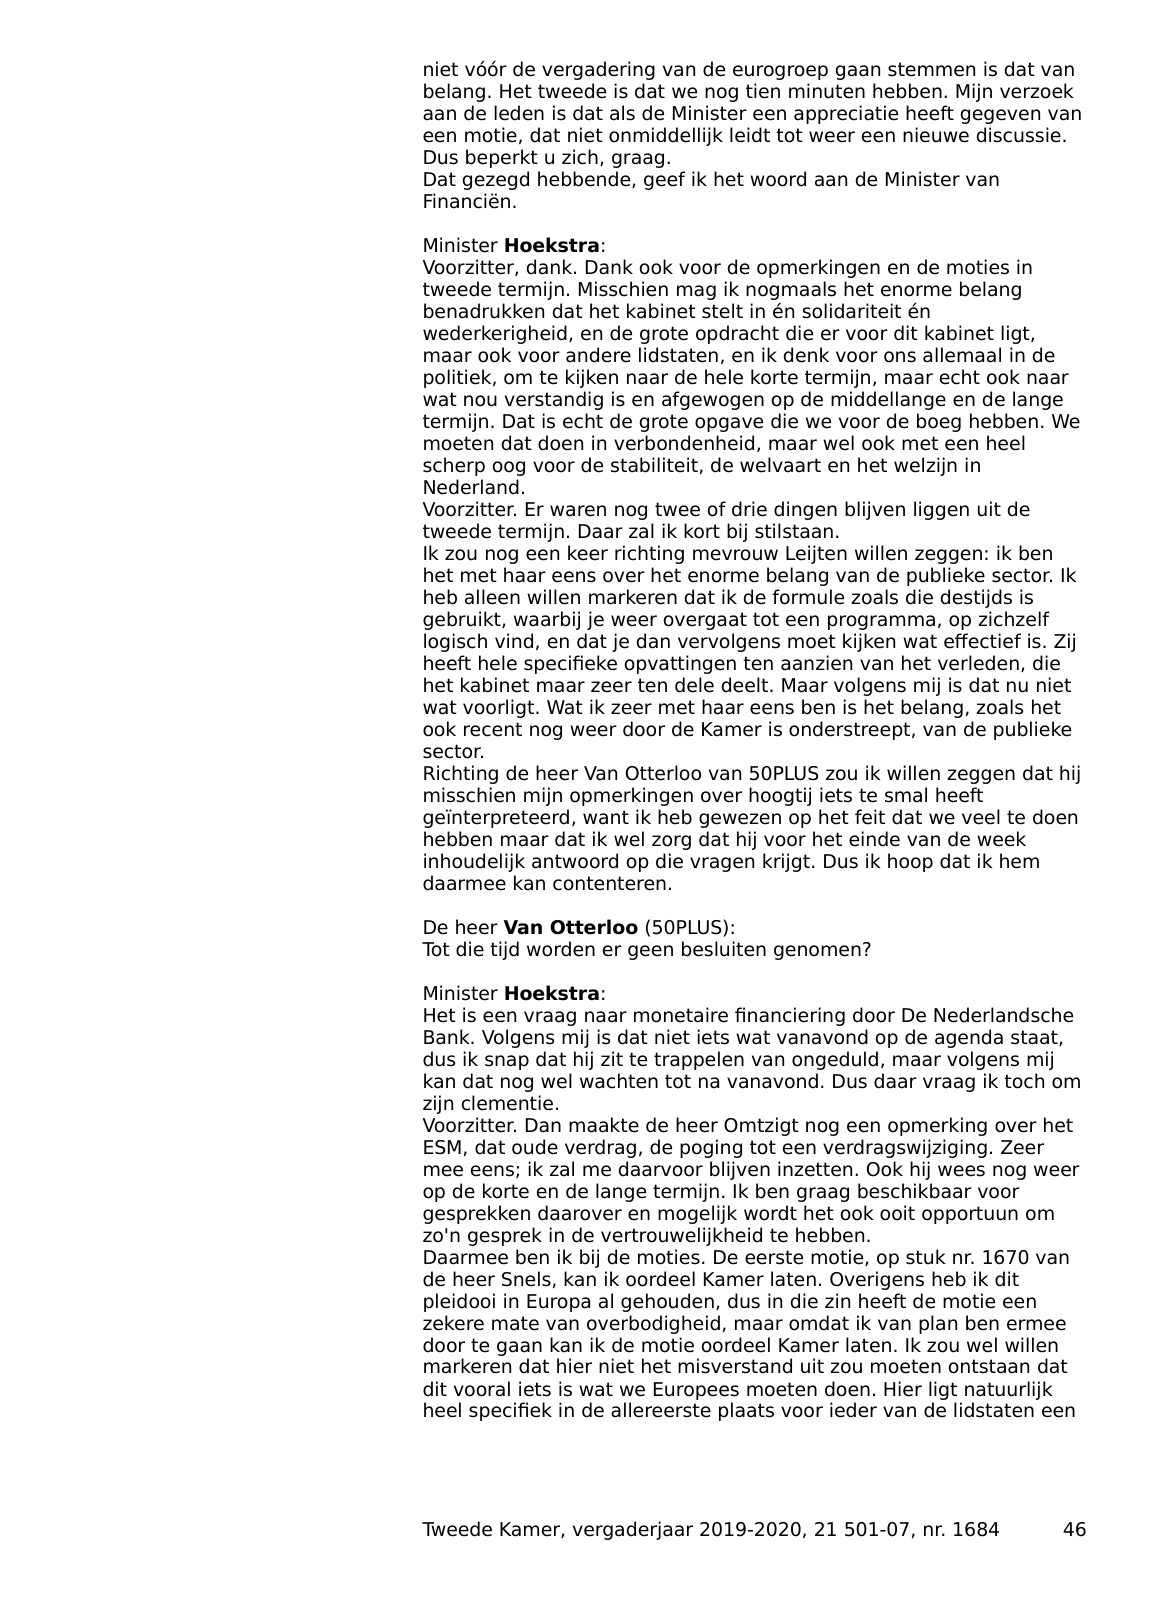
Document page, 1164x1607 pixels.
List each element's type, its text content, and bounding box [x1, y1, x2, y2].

text Richting de heer Van Otterloo van 50PLUS zou ik willen zeggen dat hij misschien mijn opmerkingen over hoogtij iets te smal heeft geïnterpreteerd, want ik heb gewezen op het feit dat we veel te doen hebben maar dat ik wel zorg dat hij voor het einde van de week inhoudelijk antwoord op die vragen krijgt. Dus ik hoop dat ik hem daarmee kan contenteren. [422, 763, 1087, 894]
text Voorzitter. Dan maakte de heer Omtzigt nog een opmerking over het ESM, dat oude verdrag, de poging tot een verdragswijziging. Zeer mee eens; ik zal me daarvoor blijven inzetten. Ook hij wees nog weer op de korte en de lange termijn. Ik ben graag beschikbaar voor gesprekken daarover en mogelijk wordt het ook ooit opportuun om zo'n gesprek in de vertrouwelijkheid te hebben. [422, 1115, 1087, 1247]
text Het is een vraag naar monetaire financiering door De Nederlandsche Bank. Volgens mij is dat niet iets wat vanavond op de agenda staat, dus ik snap dat hij zit te trappelen van ongeduld, maar volgens mij kan dat nog wel wachten tot na vanavond. Dus daar vraag ik toch om zijn clementie. [422, 1005, 1087, 1115]
text Dat gezegd hebbende, geef ik het woord aan de Minister van Financiën. [422, 169, 1087, 213]
text Minister Hoekstra: [422, 983, 1087, 1005]
text Voorzitter. Er waren nog twee of drie dingen blijven liggen uit de tweede termijn. Daar zal ik kort bij stilstaan. [422, 499, 1087, 543]
text niet vóór de vergadering van de eurogroep gaan stemmen is dat van belang. Het tweede is dat we nog tien minuten hebben. Mijn verzoek aan de leden is dat als de Minister een appreciatie heeft gegeven van een motie, dat niet onmiddellijk leidt tot weer een nieuwe discussie. Dus beperkt u zich, graag. [422, 59, 1087, 169]
text Minister Hoekstra: [422, 235, 1087, 257]
text Tot die tijd worden er geen besluiten genomen? [422, 939, 1087, 961]
text Voorzitter, dank. Dank ook voor de opmerkingen en de moties in tweede termijn. Misschien mag ik nogmaals het enorme belang benadrukken dat het kabinet stelt in én solidariteit én wederkerigheid, en de grote opdracht die er voor dit kabinet ligt, maar ook voor andere lidstaten, en ik denk voor ons allemaal in de politiek, om te kijken naar de hele korte termijn, maar echt ook naar wat nou verstandig is en afgewogen op de middellange en de lange termijn. Dat is echt de grote opgave die we voor de boeg hebben. We moeten dat doen in verbondenheid, maar wel ook met een heel scherp oog voor de stabiliteit, de welvaart en het welzijn in Nederland. [422, 257, 1087, 499]
text Ik zou nog een keer richting mevrouw Leijten willen zeggen: ik ben het met haar eens over het enorme belang van de publieke sector. Ik heb alleen willen markeren dat ik de formule zoals die destijds is gebruikt, waarbij je weer overgaat tot een programma, op zichzelf logisch vind, en dat je dan vervolgens moet kijken wat effectief is. Zij heeft hele specifieke opvattingen ten aanzien van het verleden, die het kabinet maar zeer ten dele deelt. Maar volgens mij is dat nu niet wat voorligt. Wat ik zeer met haar eens ben is het belang, zoals het ook recent nog weer door de Kamer is onderstreept, van de publieke sector. [422, 543, 1087, 763]
text Daarmee ben ik bij de moties. De eerste motie, op stuk nr. 1670 van de heer Snels, kan ik oordeel Kamer laten. Overigens heb ik dit pleidooi in Europa al gehouden, dus in die zin heeft de motie een zekere mate van overbodigheid, maar omdat ik van plan ben ermee door te gaan kan ik de motie oordeel Kamer laten. Ik zou wel willen markeren dat hier niet het misverstand uit zou moeten ontstaan dat dit vooral iets is wat we Europees moeten doen. Hier ligt natuurlijk heel specifiek in de allereerste plaats voor ieder van de lidstaten een [422, 1247, 1087, 1422]
text De heer Van Otterloo (50PLUS): [422, 917, 1087, 939]
